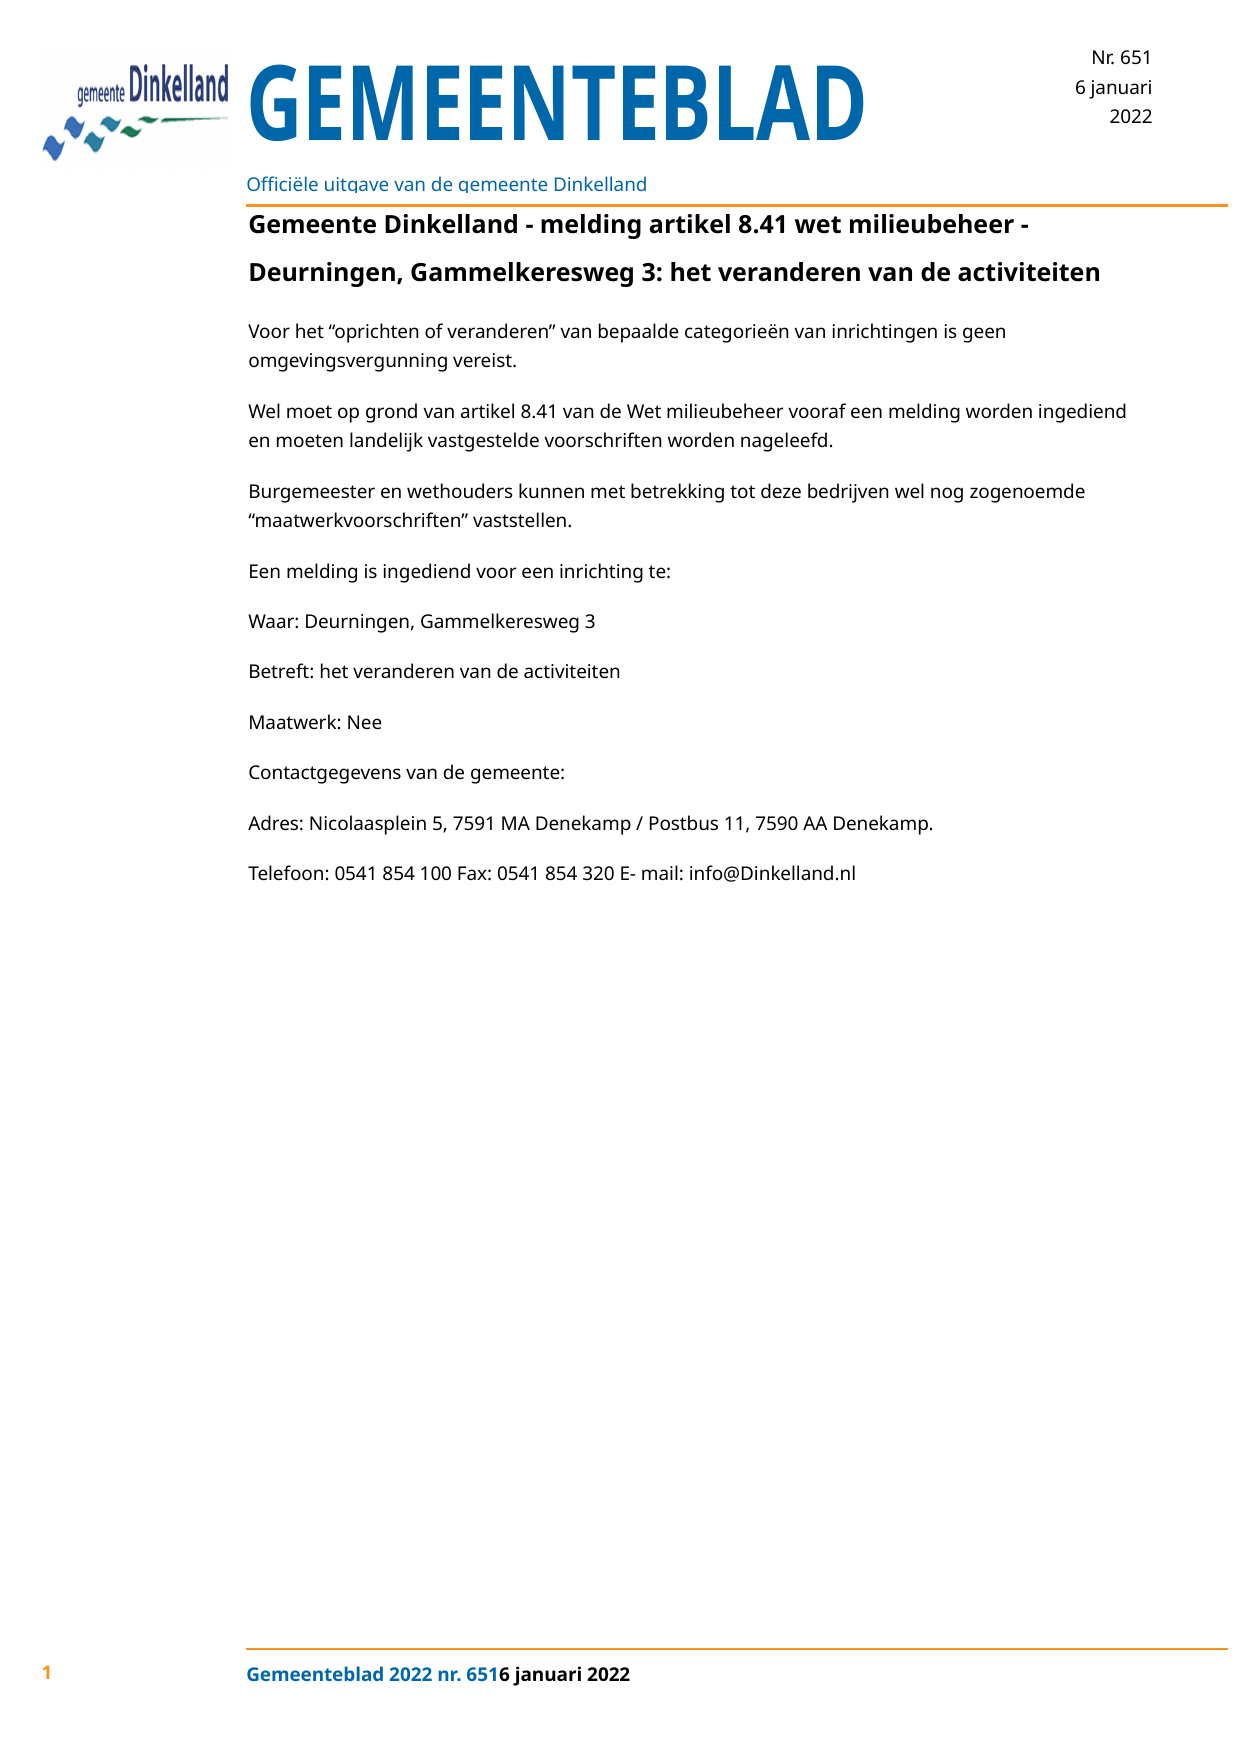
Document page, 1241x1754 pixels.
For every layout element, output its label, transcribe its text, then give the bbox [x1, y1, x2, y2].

text Gemeente Dinkelland - melding artikel 8.41 wet milieubeheer - Deurningen, Gammelkeresweg 3: het veranderen van de activiteiten [248, 207, 1152, 288]
text Voor het “oprichten of veranderen” van bepaalde categorieën van inrichtingen is geen omgevingsvergunning vereist. [248, 318, 1152, 373]
text Een melding is ingediend voor een inrichting te: [248, 558, 1152, 584]
text Adres: Nicolaasplein 5, 7591 MA Denekamp / Postbus 11, 7590 AA Denekamp. [248, 810, 1152, 836]
text Waar: Deurningen, Gammelkeresweg 3 [248, 608, 1152, 634]
text Maatwerk: Nee [248, 709, 1152, 735]
text Betreft: het veranderen van de activiteiten [248, 659, 1152, 684]
picture [41, 47, 231, 172]
text Burgemeester en wethouders kunnen met betrekking tot deze bedrijven wel nog zogenoemde “maatwerkvoorschriften” vaststellen. [248, 478, 1152, 533]
text Wel moet op grond van artikel 8.41 van de Wet milieubeheer vooraf een melding worden ingediend en moeten landelijk vastgestelde voorschriften worden nageleefd. [248, 398, 1152, 453]
text Contactgegevens van de gemeente: [248, 759, 1152, 785]
text Telefoon: 0541 854 100 Fax: 0541 854 320 E- mail: info@Dinkelland.nl [248, 860, 1152, 886]
